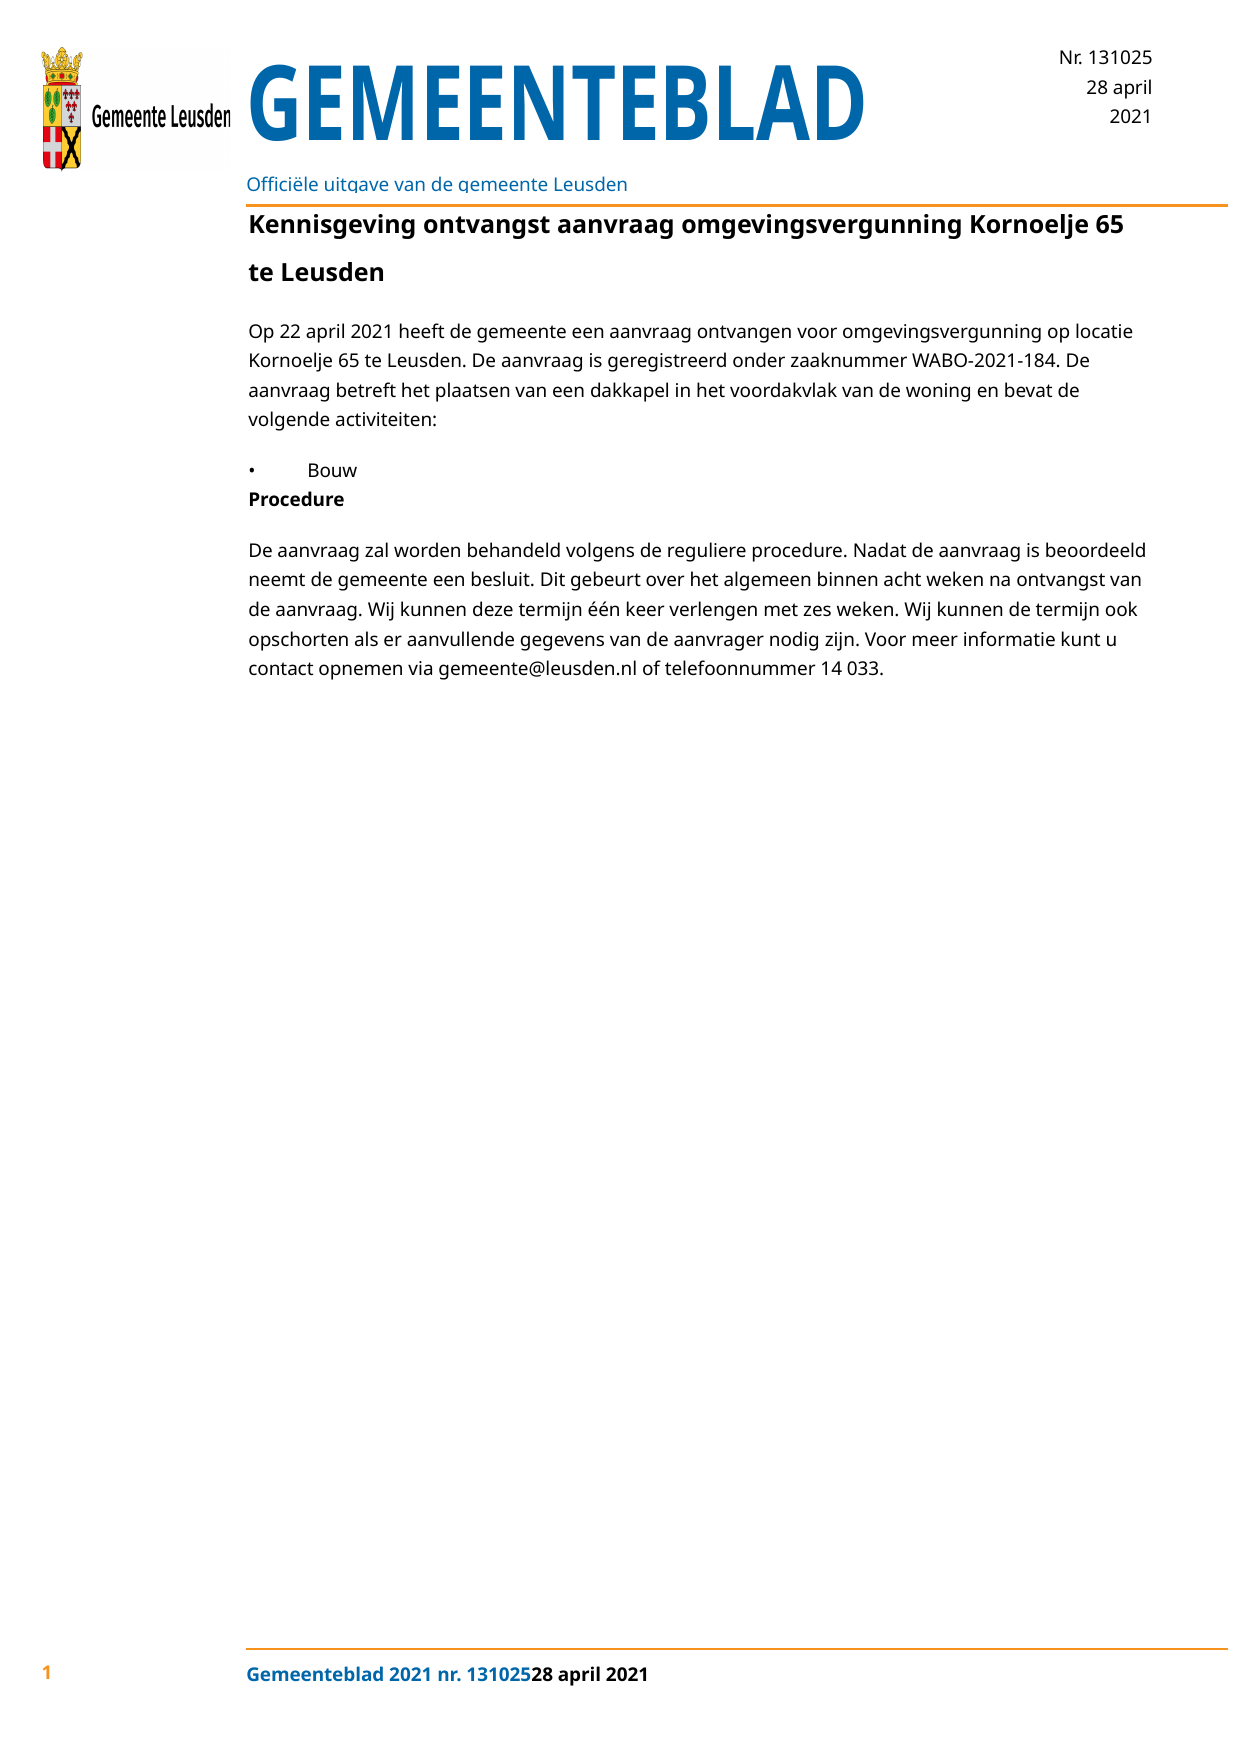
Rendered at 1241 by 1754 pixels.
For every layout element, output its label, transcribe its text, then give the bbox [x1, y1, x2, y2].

list Bouw [248, 457, 1152, 483]
text Kennisgeving ontvangst aanvraag omgevingsvergunning Kornoelje 65 te Leusden [248, 207, 1152, 288]
text Op 22 april 2021 heeft de gemeente een aanvraag ontvangen voor omgevingsvergunning op locatie Kornoelje 65 te Leusden. De aanvraag is geregistreerd onder zaaknummer WABO-2021-184. De aanvraag betreft het plaatsen van een dakkapel in het voordakvlak van de woning en bevat de volgende activiteiten: [248, 318, 1152, 432]
text Procedure [248, 487, 1152, 512]
text De aanvraag zal worden behandeld volgens de reguliere procedure. Nadat de aanvraag is beoordeeld neemt de gemeente een besluit. Dit gebeurt over het algemeen binnen acht weken na ontvangst van de aanvraag. Wij kunnen deze termijn één keer verlengen met zes weken. Wij kunnen de termijn ook opschorten als er aanvullende gegevens van de aanvrager nodig zijn. Voor meer informatie kunt u contact opnemen via gemeente@leusden.nl of telefoonnummer 14 033. [248, 537, 1152, 681]
picture [41, 47, 231, 172]
